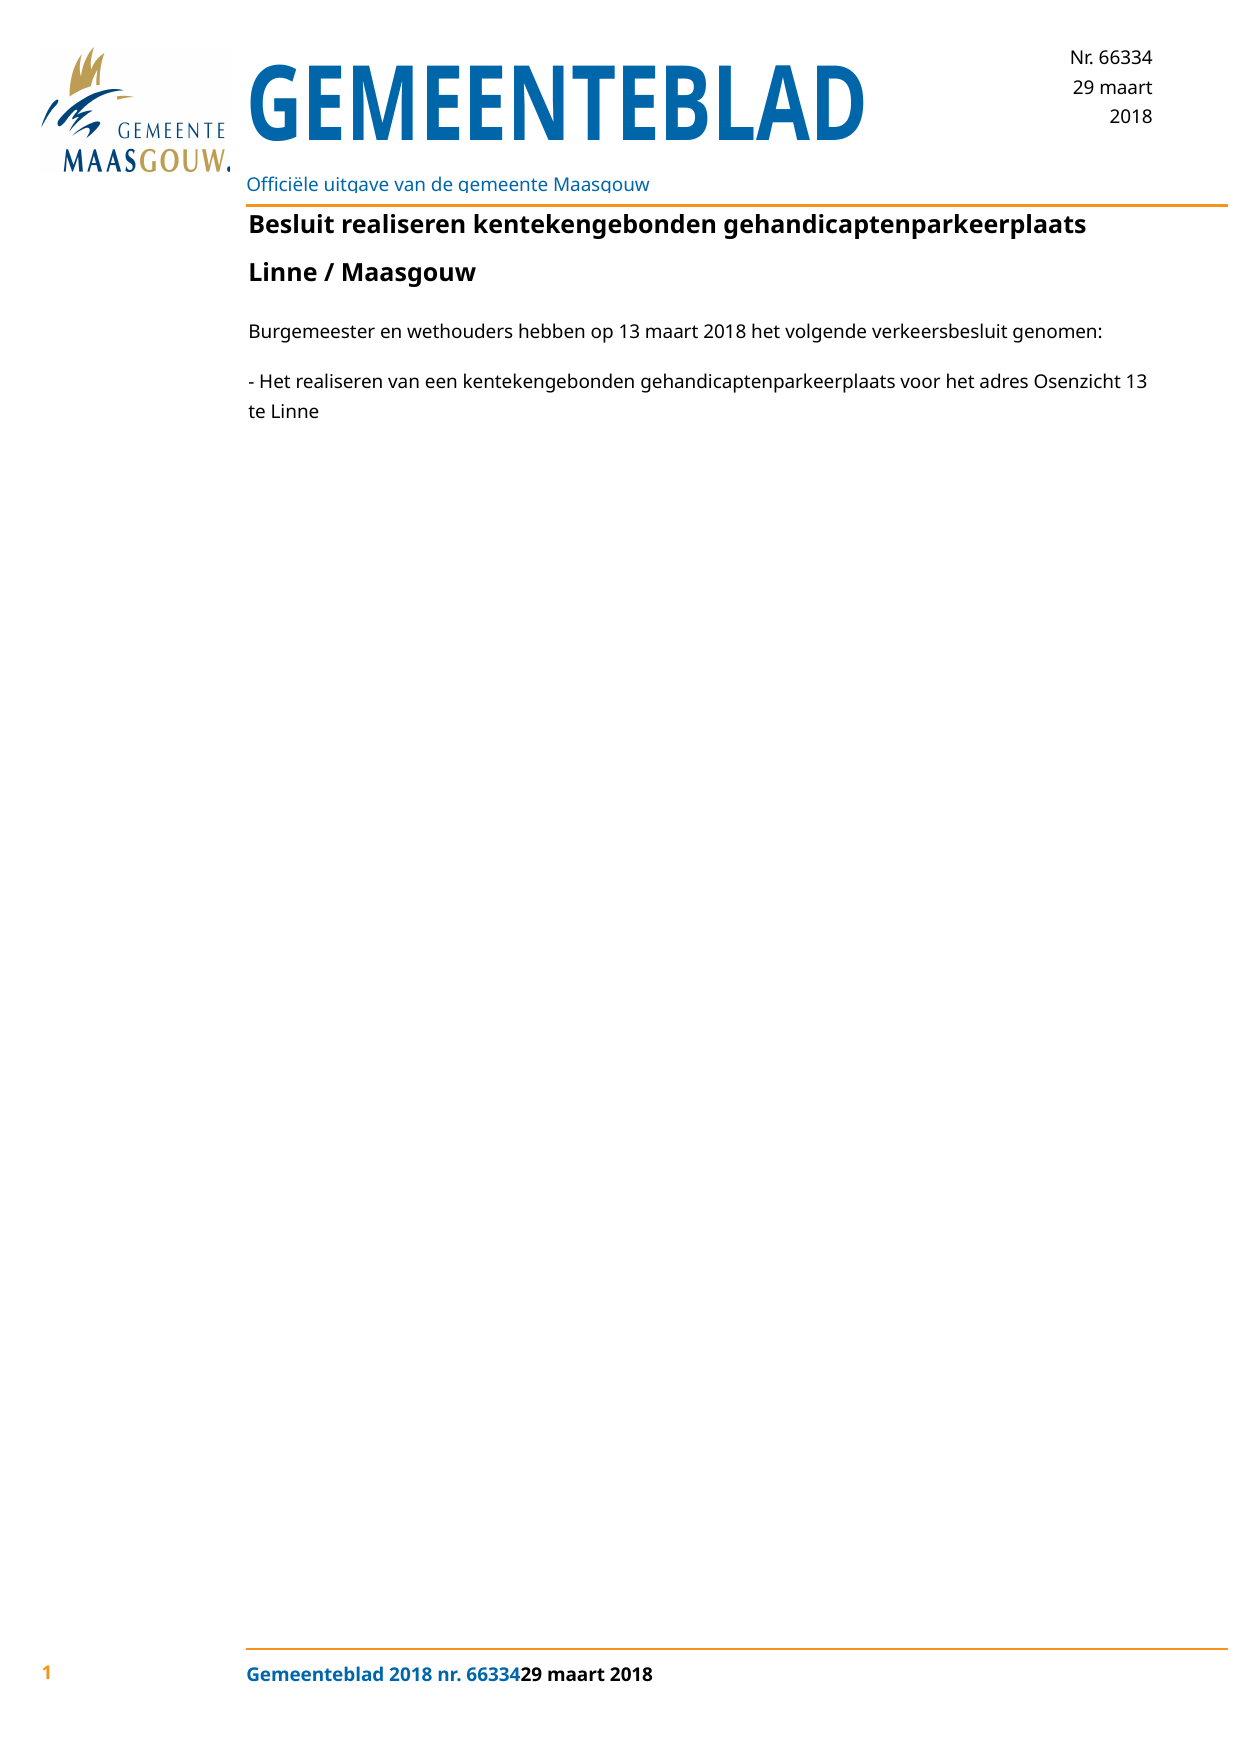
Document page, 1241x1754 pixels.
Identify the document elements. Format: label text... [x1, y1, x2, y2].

picture [41, 47, 231, 172]
text Burgemeester en wethouders hebben op 13 maart 2018 het volgende verkeersbesluit genomen: [248, 318, 1152, 344]
text - Het realiseren van een kentekengebonden gehandicaptenparkeerplaats voor het adres Osenzicht 13 te Linne [248, 368, 1152, 424]
text Besluit realiseren kentekengebonden gehandicaptenparkeerplaats Linne / Maasgouw [248, 207, 1152, 288]
